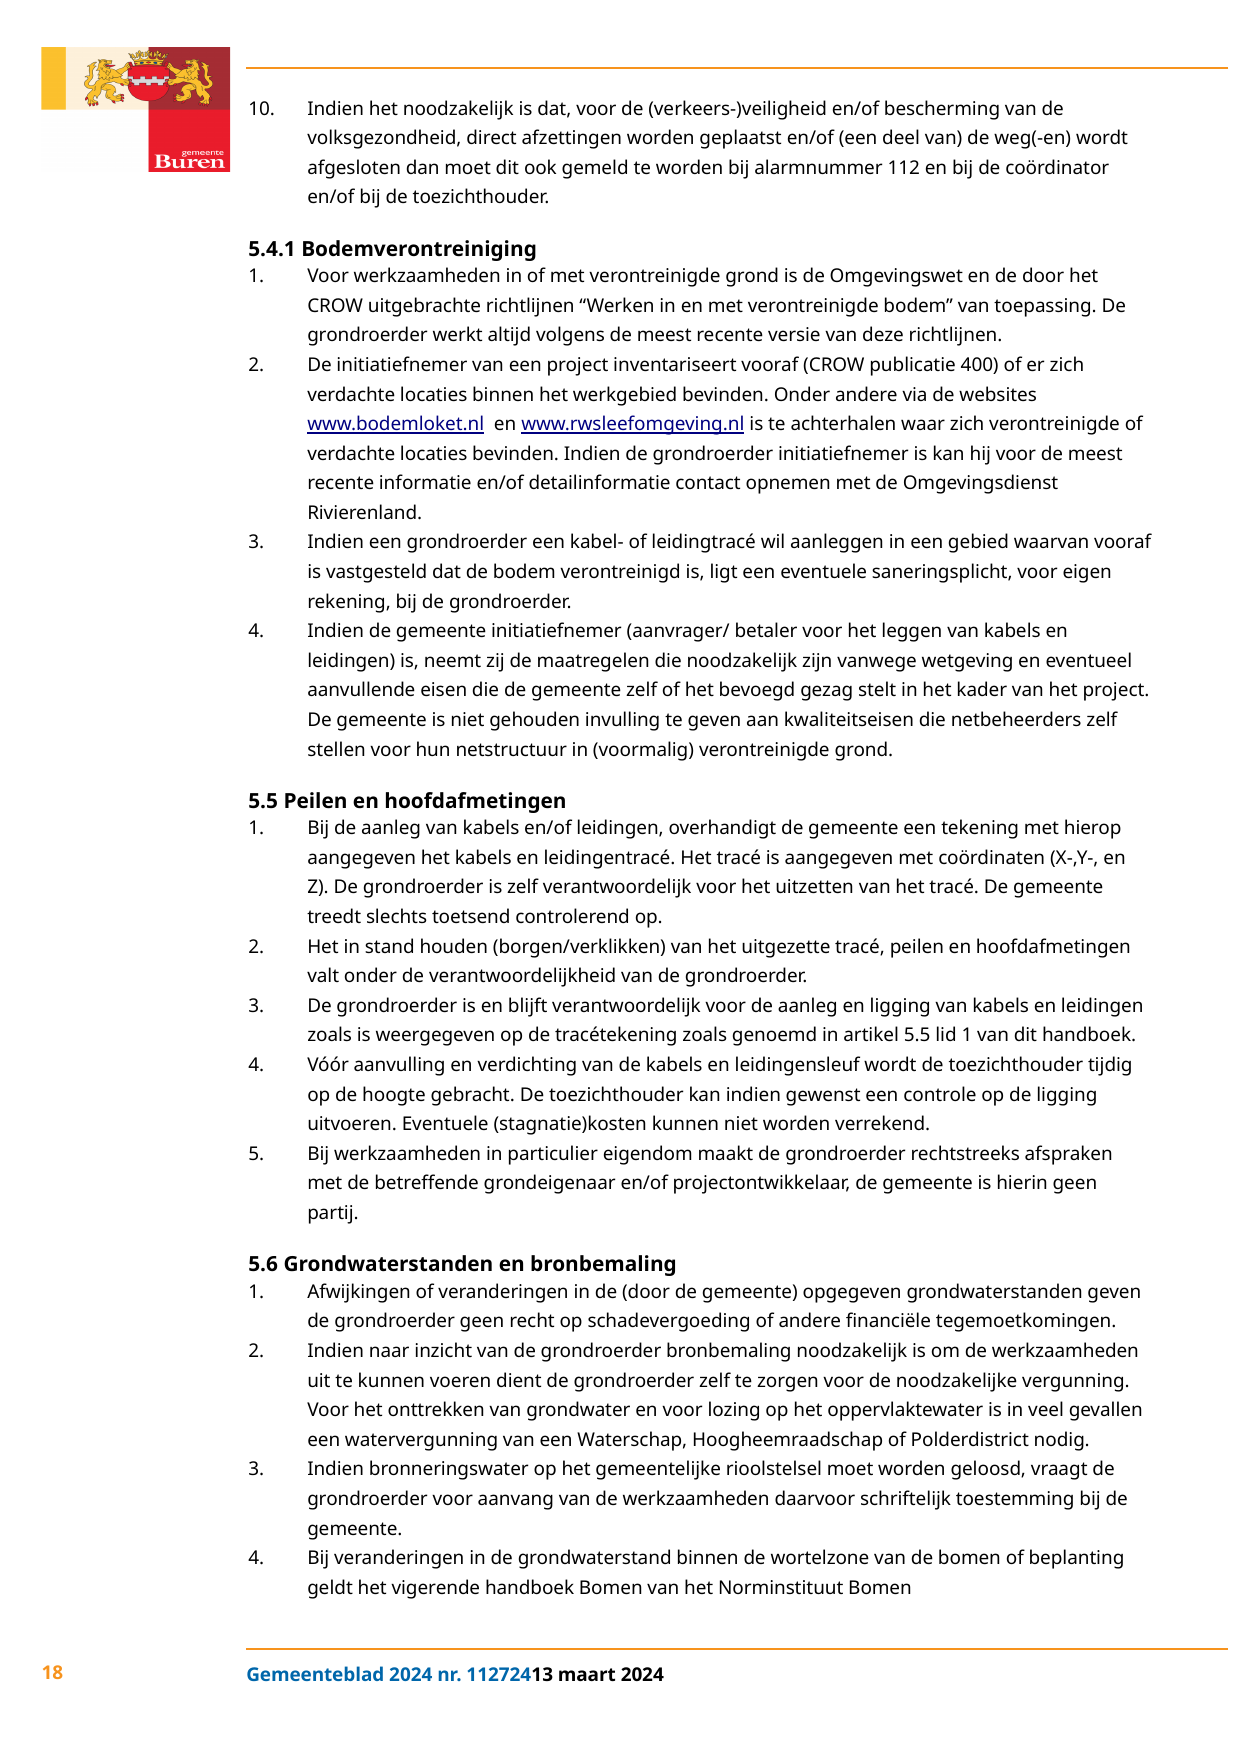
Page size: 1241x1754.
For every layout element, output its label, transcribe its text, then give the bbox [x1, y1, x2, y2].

text 5.4.1 Bodemverontreiniging [248, 234, 1152, 262]
picture [41, 47, 231, 172]
list Indien bronneringswater op het gemeentelijke rioolstelsel moet worden geloosd, vraagt de grondroerder voor aanvang van de werkzaamheden daarvoor schriftelijk toestemming bij de gemeente. [248, 1456, 1152, 1540]
list Bij veranderingen in de grondwaterstand binnen de wortelzone van de bomen of beplanting geldt het vigerende handboek Bomen van het Norminstituut Bomen [248, 1544, 1152, 1599]
list Bij de aanleg van kabels en/of leidingen, overhandigt de gemeente een tekening met hierop aangegeven het kabels en leidingentracé. Het tracé is aangegeven met coördinaten (X-,Y-, en Z). De grondroerder is zelf verantwoordelijk voor het uitzetten van het tracé. De gemeente treedt slechts toetsend controlerend op. [248, 814, 1152, 929]
list Indien het noodzakelijk is dat, voor de (verkeers-)veiligheid en/of bescherming van de volksgezondheid, direct afzettingen worden geplaatst en/of (een deel van) de weg(-en) wordt afgesloten dan moet dit ook gemeld te worden bij alarmnummer 112 en bij de coördinator en/of bij de toezichthouder. [248, 95, 1152, 209]
list Indien de gemeente initiatiefnemer (aanvrager/ betaler voor het leggen van kabels en leidingen) is, neemt zij de maatregelen die noodzakelijk zijn vanwege wetgeving en eventueel aanvullende eisen die de gemeente zelf of het bevoegd gezag stelt in het kader van het project. De gemeente is niet gehouden invulling te geven aan kwaliteitseisen die netbeheerders zelf stellen voor hun netstructuur in (voormalig) verontreinigde grond. [248, 617, 1152, 761]
text 5.6 Grondwaterstanden en bronbemaling [248, 1249, 1152, 1278]
list Indien naar inzicht van de grondroerder bronbemaling noodzakelijk is om de werkzaamheden uit te kunnen voeren dient de grondroerder zelf te zorgen voor de noodzakelijke vergunning. Voor het onttrekken van grondwater en voor lozing op het oppervlaktewater is in veel gevallen een watervergunning van een Waterschap, Hoogheemraadschap of Polderdistrict nodig. [248, 1337, 1152, 1452]
list Afwijkingen of veranderingen in de (door de gemeente) opgegeven grondwaterstanden geven de grondroerder geen recht op schadevergoeding of andere financiële tegemoetkomingen. [248, 1278, 1152, 1333]
list Vóór aanvulling en verdichting van de kabels en leidingensleuf wordt de toezichthouder tijdig op de hoogte gebracht. De toezichthouder kan indien gewenst een controle op de ligging uitvoeren. Eventuele (stagnatie)kosten kunnen niet worden verrekend. [248, 1051, 1152, 1136]
list De initiatiefnemer van een project inventariseert vooraf (CROW publicatie 400) of er zich verdachte locaties binnen het werkgebied bevinden. Onder andere via de websites www.bodemloket.nl en www.rwsleefomgeving.nl is te achterhalen waar zich verontreinigde of verdachte locaties bevinden. Indien de grondroerder initiatiefnemer is kan hij voor de meest recente informatie en/of detailinformatie contact opnemen met de Omgevingsdienst Rivierenland. [248, 351, 1152, 525]
list Bij werkzaamheden in particulier eigendom maakt de grondroerder rechtstreeks afspraken met de betreffende grondeigenaar en/of projectontwikkelaar, de gemeente is hierin geen partij. [248, 1140, 1152, 1225]
list Indien een grondroerder een kabel- of leidingtracé wil aanleggen in een gebied waarvan vooraf is vastgesteld dat de bodem verontreinigd is, ligt een eventuele saneringsplicht, voor eigen rekening, bij de grondroerder. [248, 529, 1152, 613]
list Voor werkzaamheden in of met verontreinigde grond is de Omgevingswet en de door het CROW uitgebrachte richtlijnen “Werken in en met verontreinigde bodem” van toepassing. De grondroerder werkt altijd volgens de meest recente versie van deze richtlijnen. [248, 262, 1152, 347]
list De grondroerder is en blijft verantwoordelijk voor de aanleg en ligging van kabels en leidingen zoals is weergegeven op de tracétekening zoals genoemd in artikel 5.5 lid 1 van dit handboek. [248, 992, 1152, 1047]
text 5.5 Peilen en hoofdafmetingen [248, 786, 1152, 814]
list Het in stand houden (borgen/verklikken) van het uitgezette tracé, peilen en hoofdafmetingen valt onder de verantwoordelijkheid van de grondroerder. [248, 933, 1152, 988]
